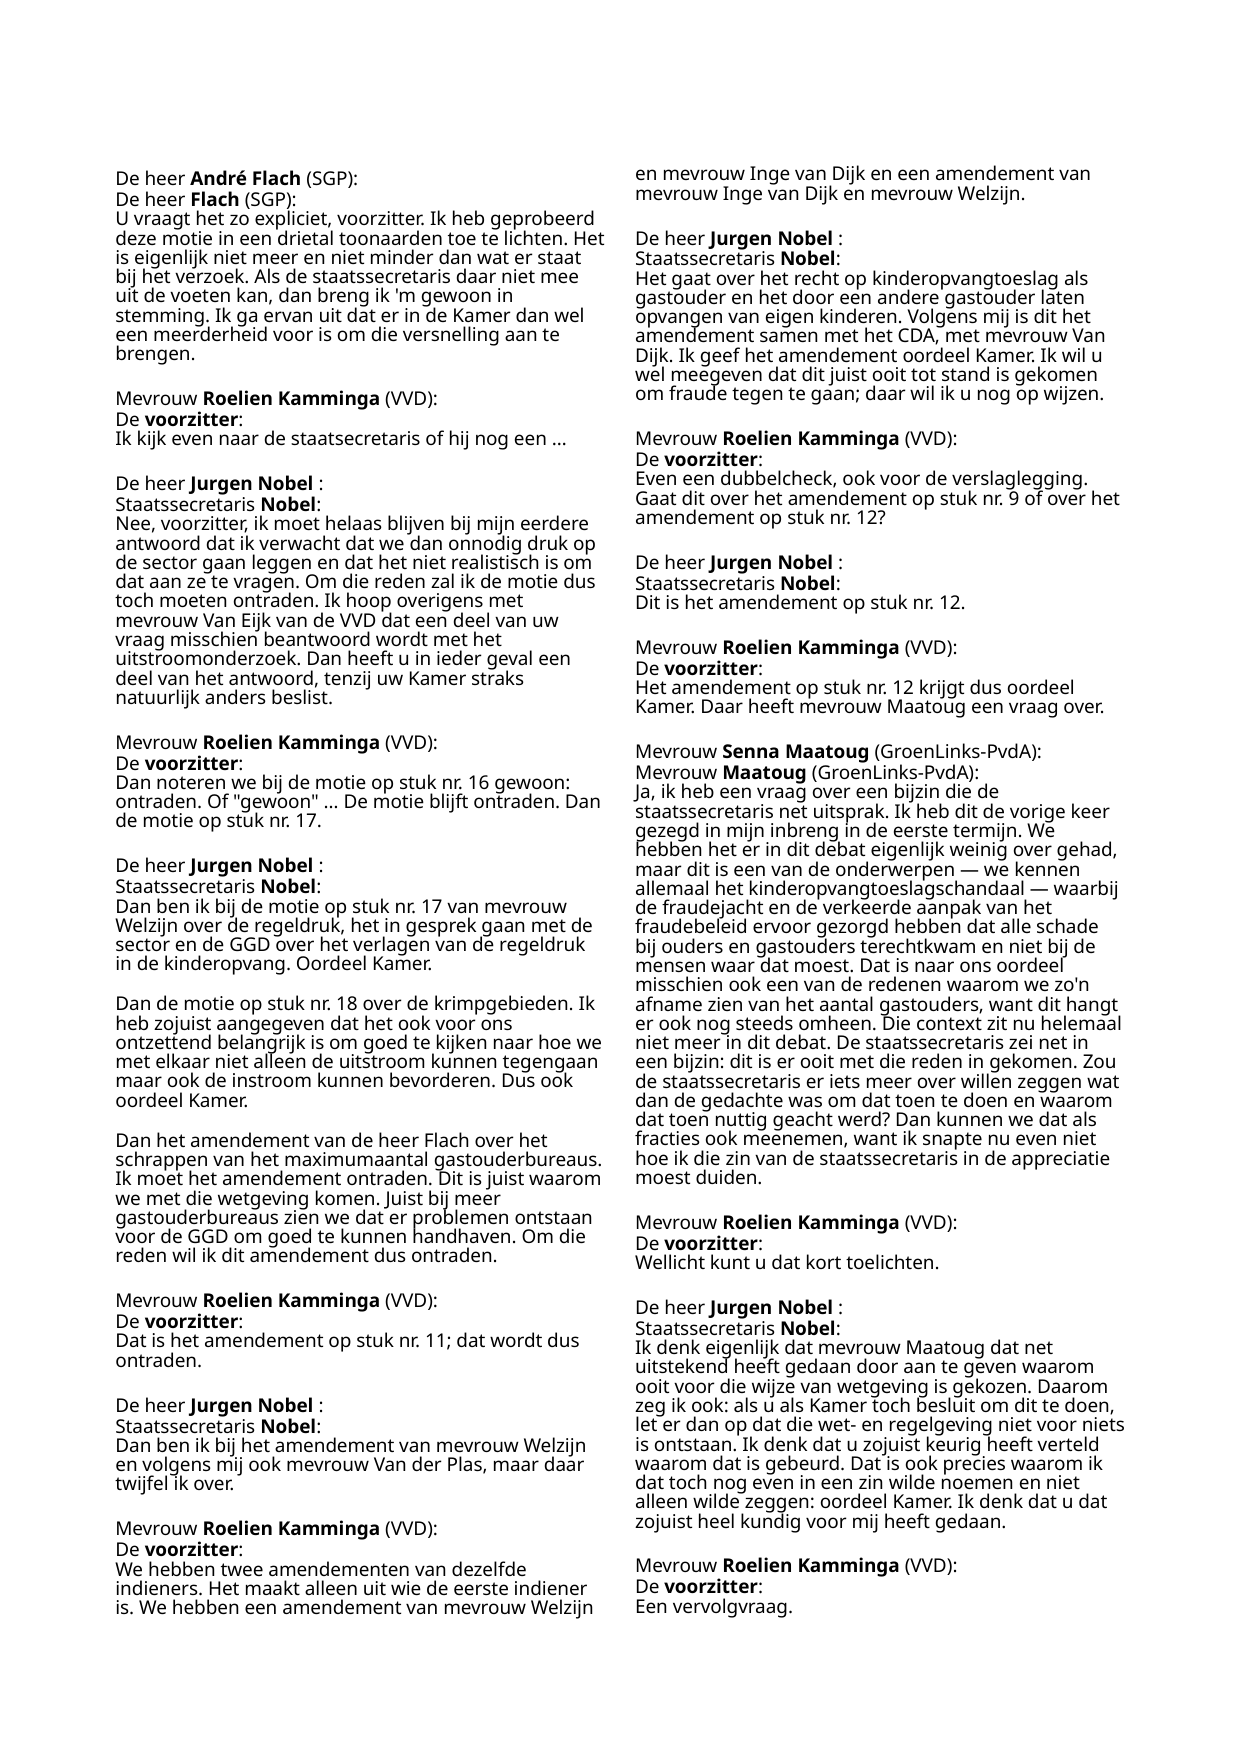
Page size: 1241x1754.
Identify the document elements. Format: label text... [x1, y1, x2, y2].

text De heer André Flach (SGP): [115, 165, 605, 191]
text Wellicht kunt u dat kort toelichten. [635, 1254, 1125, 1273]
text De heer Jurgen Nobel : [115, 853, 605, 878]
text De voorzitter: [115, 411, 605, 430]
text Mevrouw Maatoug (GroenLinks-PvdA): [635, 764, 1125, 783]
text De heer Jurgen Nobel : [635, 225, 1125, 250]
text De voorzitter: [635, 1235, 1125, 1254]
text Ja, ik heb een vraag over een bijzin die de staatssecretaris net uitsprak. Ik heb dit de vorige keer gezegd in mijn inbreng in de eerste termijn. We hebben het er in dit debat eigenlijk weinig over gehad, maar dit is een van de onderwerpen — we kennen allemaal het kinderopvangtoeslagschandaal — waarbij de fraudejacht en de verkeerde aanpak van het fraudebeleid ervoor gezorgd hebben dat alle schade bij ouders en gastouders terechtkwam en niet bij de mensen waar dat moest. Dat is naar ons oordeel misschien ook een van de redenen waarom we zo'n afname zien van het aantal gastouders, want dit hangt er ook nog steeds omheen. Die context zit nu helemaal niet meer in dit debat. De staatssecretaris zei net in een bijzin: dit is er ooit met die reden in gekomen. Zou de staatssecretaris er iets meer over willen zeggen wat dan de gedachte was om dat toen te doen en waarom dat toen nuttig geacht werd? Dan kunnen we dat als fracties ook meenemen, want ik snapte nu even niet hoe ik die zin van de staatssecretaris in de appreciatie moest duiden. [635, 783, 1125, 1188]
text Dit is het amendement op stuk nr. 12. [635, 594, 1125, 613]
text Staatssecretaris Nobel: [115, 496, 605, 515]
text Het amendement op stuk nr. 12 krijgt dus oordeel Kamer. Daar heeft mevrouw Maatoug een vraag over. [635, 679, 1125, 718]
text De voorzitter: [115, 1313, 605, 1332]
text De voorzitter: [635, 451, 1125, 470]
text Staatssecretaris Nobel: [115, 878, 605, 898]
text Dan het amendement van de heer Flach over het schrappen van het maximumaantal gastouderbureaus. Ik moet het amendement ontraden. Dit is juist waarom we met die wetgeving komen. Juist bij meer gastouderbureaus zien we dat er problemen ontstaan voor de GGD om goed te kunnen handhaven. Om die reden wil ik dit amendement dus ontraden. [115, 1132, 605, 1267]
text Nee, voorzitter, ik moet helaas blijven bij mijn eerdere antwoord dat ik verwacht dat we dan onnodig druk op de sector gaan leggen en dat het niet realistisch is om dat aan ze te vragen. Om die reden zal ik de motie dus toch moeten ontraden. Ik hoop overigens met mevrouw Van Eijk van de VVD dat een deel van uw vraag misschien beantwoord wordt met het uitstroomonderzoek. Dan heeft u in ieder geval een deel van het antwoord, tenzij uw Kamer straks natuurlijk anders beslist. [115, 515, 605, 708]
text Dan ben ik bij de motie op stuk nr. 17 van mevrouw Welzijn over de regeldruk, het in gesprek gaan met de sector en de GGD over het verlagen van de regeldruk in de kinderopvang. Oordeel Kamer. [115, 898, 605, 975]
text Dat is het amendement op stuk nr. 11; dat wordt dus ontraden. [115, 1332, 605, 1371]
text Mevrouw Roelien Kamminga (VVD): [635, 1209, 1125, 1235]
text Mevrouw Roelien Kamminga (VVD): [115, 1516, 605, 1541]
text De heer Jurgen Nobel : [635, 549, 1125, 575]
text Mevrouw Roelien Kamminga (VVD): [635, 634, 1125, 660]
text De voorzitter: [115, 755, 605, 774]
text Staatssecretaris Nobel: [635, 250, 1125, 270]
text en mevrouw Inge van Dijk en een amendement van mevrouw Inge van Dijk en mevrouw Welzijn. [635, 165, 1125, 204]
text Mevrouw Roelien Kamminga (VVD): [115, 1287, 605, 1313]
text We hebben twee amendementen van dezelfde indieners. Het maakt alleen uit wie de eerste indiener is. We hebben een amendement van mevrouw Welzijn [115, 1561, 605, 1618]
text Ik kijk even naar de staatsecretaris of hij nog een … [115, 430, 605, 449]
text Mevrouw Roelien Kamminga (VVD): [635, 1553, 1125, 1578]
text Staatssecretaris Nobel: [635, 1320, 1125, 1339]
text De heer Jurgen Nobel : [635, 1294, 1125, 1320]
text Staatssecretaris Nobel: [115, 1418, 605, 1437]
text De voorzitter: [115, 1541, 605, 1561]
text De heer Jurgen Nobel : [115, 1392, 605, 1418]
text De voorzitter: [635, 660, 1125, 679]
text Mevrouw Senna Maatoug (GroenLinks-PvdA): [635, 738, 1125, 764]
text Mevrouw Roelien Kamminga (VVD): [115, 385, 605, 411]
text De voorzitter: [635, 1578, 1125, 1598]
text Dan ben ik bij het amendement van mevrouw Welzijn en volgens mij ook mevrouw Van der Plas, maar daar twijfel ik over. [115, 1437, 605, 1495]
text Ik denk eigenlijk dat mevrouw Maatoug dat net uitstekend heeft gedaan door aan te geven waarom ooit voor die wijze van wetgeving is gekozen. Daarom zeg ik ook: als u als Kamer toch besluit om dit te doen, let er dan op dat die wet- en regelgeving niet voor niets is ontstaan. Ik denk dat u zojuist keurig heeft verteld waarom dat is gebeurd. Dat is ook precies waarom ik dat toch nog even in een zin wilde noemen en niet alleen wilde zeggen: oordeel Kamer. Ik denk dat u dat zojuist heel kundig voor mij heeft gedaan. [635, 1339, 1125, 1532]
text Mevrouw Roelien Kamminga (VVD): [635, 425, 1125, 451]
text Dan noteren we bij de motie op stuk nr. 16 gewoon: ontraden. Of "gewoon" … De motie blijft ontraden. Dan de motie op stuk nr. 17. [115, 774, 605, 832]
text Mevrouw Roelien Kamminga (VVD): [115, 729, 605, 755]
text Staatssecretaris Nobel: [635, 575, 1125, 594]
text U vraagt het zo expliciet, voorzitter. Ik heb geprobeerd deze motie in een drietal toonaarden toe te lichten. Het is eigenlijk niet meer en niet minder dan wat er staat bij het verzoek. Als de staatssecretaris daar niet mee uit de voeten kan, dan breng ik 'm gewoon in stemming. Ik ga ervan uit dat er in de Kamer dan wel een meerderheid voor is om die versnelling aan te brengen. [115, 210, 605, 364]
text Het gaat over het recht op kinderopvangtoeslag als gastouder en het door een andere gastouder laten opvangen van eigen kinderen. Volgens mij is dit het amendement samen met het CDA, met mevrouw Van Dijk. Ik geef het amendement oordeel Kamer. Ik wil u wel meegeven dat dit juist ooit tot stand is gekomen om fraude tegen te gaan; daar wil ik u nog op wijzen. [635, 270, 1125, 404]
text De heer Jurgen Nobel : [115, 470, 605, 496]
text De heer Flach (SGP): [115, 191, 605, 210]
text Een vervolgvraag. [635, 1598, 1125, 1617]
text Dan de motie op stuk nr. 18 over de krimpgebieden. Ik heb zojuist aangegeven dat het ook voor ons ontzettend belangrijk is om goed te kijken naar hoe we met elkaar niet alleen de uitstroom kunnen tegengaan maar ook de instroom kunnen bevorderen. Dus ook oordeel Kamer. [115, 995, 605, 1111]
text Even een dubbelcheck, ook voor de verslaglegging. Gaat dit over het amendement op stuk nr. 9 of over het amendement op stuk nr. 12? [635, 470, 1125, 528]
